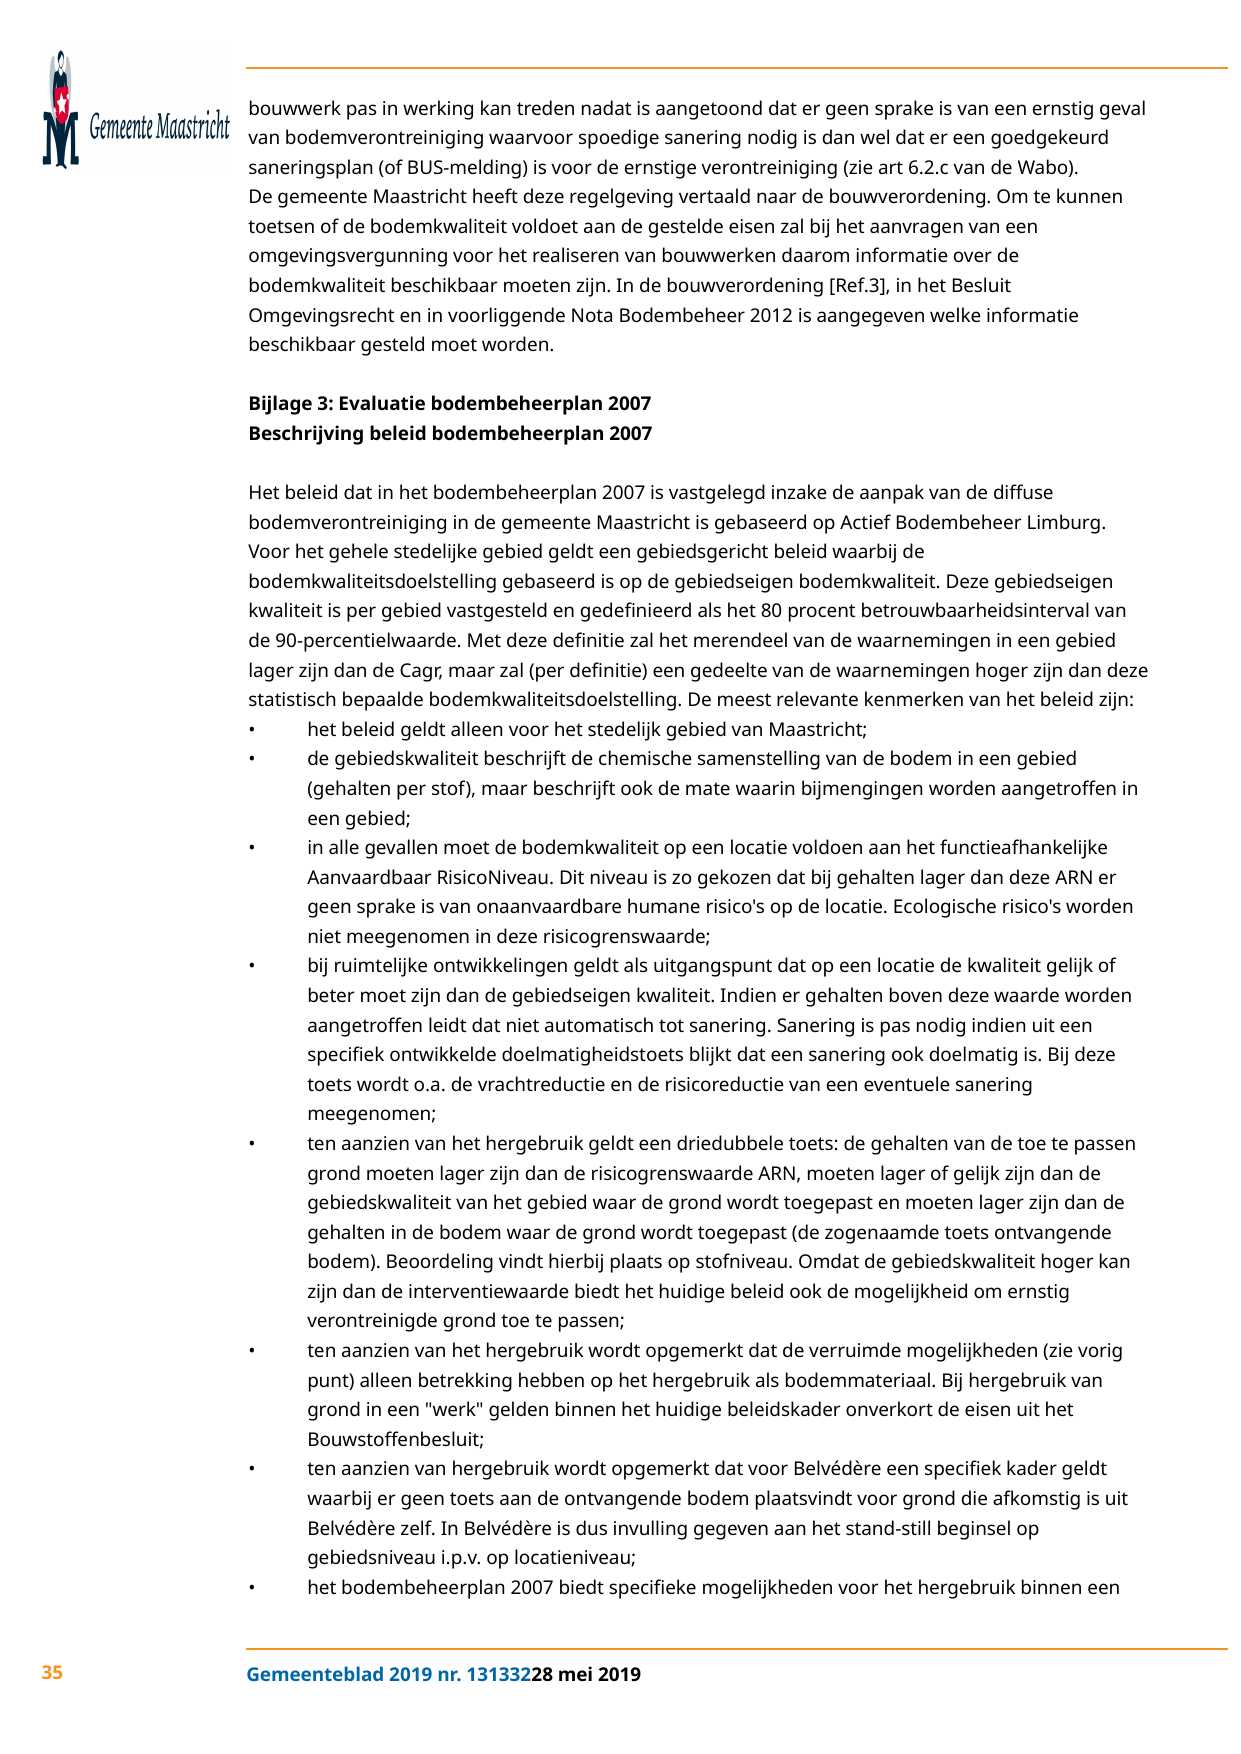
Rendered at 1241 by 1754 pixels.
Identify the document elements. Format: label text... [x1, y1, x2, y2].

text Bijlage 3: Evaluatie bodembeheerplan 2007 [248, 391, 1152, 416]
list in alle gevallen moet de bodemkwaliteit op een locatie voldoen aan het functieafhankelijke Aanvaardbaar RisicoNiveau. Dit niveau is zo gekozen dat bij gehalten lager dan deze ARN er geen sprake is van onaanvaardbare humane risico's op de locatie. Ecologische risico's worden niet meegenomen in deze risicogrenswaarde; [248, 834, 1152, 949]
list ten aanzien van hergebruik wordt opgemerkt dat voor Belvédère een specifiek kader geldt waarbij er geen toets aan de ontvangende bodem plaatsvindt voor grond die afkomstig is uit Belvédère zelf. In Belvédère is dus invulling gegeven aan het stand-still beginsel op gebiedsniveau i.p.v. op locatieniveau; [248, 1456, 1152, 1570]
list ten aanzien van het hergebruik geldt een driedubbele toets: de gehalten van de toe te passen grond moeten lager zijn dan de risicogrenswaarde ARN, moeten lager of gelijk zijn dan de gebiedskwaliteit van het gebied waar de grond wordt toegepast en moeten lager zijn dan de gehalten in de bodem waar de grond wordt toegepast (de zogenaamde toets ontvangende bodem). Beoordeling vindt hierbij plaats op stofniveau. Omdat de gebiedskwaliteit hoger kan zijn dan de interventiewaarde biedt het huidige beleid ook de mogelijkheid om ernstig verontreinigde grond toe te passen; [248, 1130, 1152, 1333]
text Beschrijving beleid bodembeheerplan 2007 [248, 420, 1152, 446]
picture [41, 47, 231, 172]
list het bodembeheerplan 2007 biedt specifieke mogelijkheden voor het hergebruik binnen een [248, 1574, 1152, 1600]
text Het beleid dat in het bodembeheerplan 2007 is vastgelegd inzake de aanpak van de diffuse bodemverontreiniging in de gemeente Maastricht is gebaseerd op Actief Bodembeheer Limburg. Voor het gehele stedelijke gebied geldt een gebiedsgericht beleid waarbij de bodemkwaliteitsdoelstelling gebaseerd is op de gebiedseigen bodemkwaliteit. Deze gebiedseigen kwaliteit is per gebied vastgesteld en gedefinieerd als het 80 procent betrouwbaarheidsinterval van de 90-percentielwaarde. Met deze definitie zal het merendeel van de waarnemingen in een gebied lager zijn dan de Cagr, maar zal (per definitie) een gedeelte van de waarnemingen hoger zijn dan deze statistisch bepaalde bodemkwaliteitsdoelstelling. De meest relevante kenmerken van het beleid zijn: [248, 479, 1152, 712]
text De gemeente Maastricht heeft deze regelgeving vertaald naar de bouwverordening. Om te kunnen toetsen of de bodemkwaliteit voldoet aan de gestelde eisen zal bij het aanvragen van een omgevingsvergunning voor het realiseren van bouwwerken daarom informatie over de bodemkwaliteit beschikbaar moeten zijn. In de bouwverordening [Ref.3], in het Besluit Omgevingsrecht en in voorliggende Nota Bodembeheer 2012 is aangegeven welke informatie beschikbaar gesteld moet worden. [248, 183, 1152, 357]
list de gebiedskwaliteit beschrijft de chemische samenstelling van de bodem in een gebied (gehalten per stof), maar beschrijft ook de mate waarin bijmengingen worden aangetroffen in een gebied; [248, 746, 1152, 831]
list bij ruimtelijke ontwikkelingen geldt als uitgangspunt dat op een locatie de kwaliteit gelijk of beter moet zijn dan de gebiedseigen kwaliteit. Indien er gehalten boven deze waarde worden aangetroffen leidt dat niet automatisch tot sanering. Sanering is pas nodig indien uit een specifiek ontwikkelde doelmatigheidstoets blijkt dat een sanering ook doelmatig is. Bij deze toets wordt o.a. de vrachtreductie en de risicoreductie van een eventuele sanering meegenomen; [248, 953, 1152, 1126]
list ten aanzien van het hergebruik wordt opgemerkt dat de verruimde mogelijkheden (zie vorig punt) alleen betrekking hebben op het hergebruik als bodemmateriaal. Bij hergebruik van grond in een "werk" gelden binnen het huidige beleidskader onverkort de eisen uit het Bouwstoffenbesluit; [248, 1337, 1152, 1452]
list het beleid geldt alleen voor het stedelijk gebied van Maastricht; [248, 716, 1152, 742]
text bouwwerk pas in werking kan treden nadat is aangetoond dat er geen sprake is van een ernstig geval van bodemverontreiniging waarvoor spoedige sanering nodig is dan wel dat er een goedgekeurd saneringsplan (of BUS-melding) is voor de ernstige verontreiniging (zie art 6.2.c van de Wabo). [248, 95, 1152, 180]
